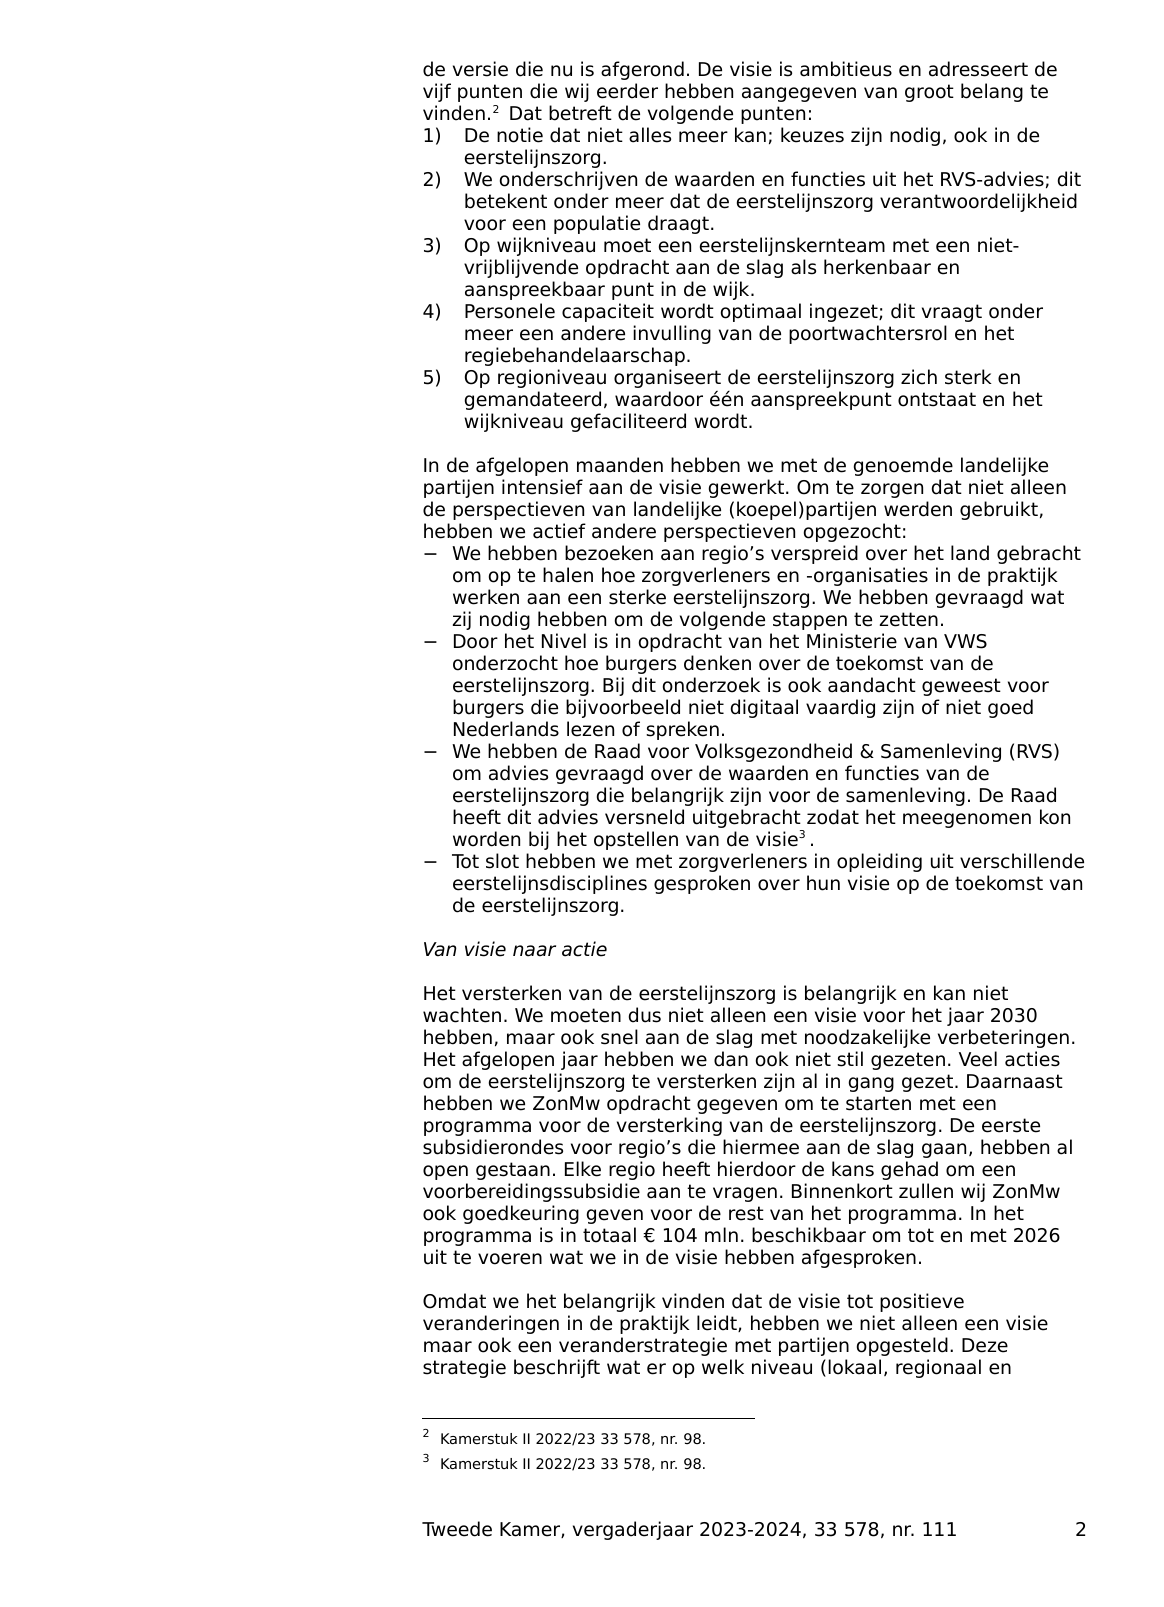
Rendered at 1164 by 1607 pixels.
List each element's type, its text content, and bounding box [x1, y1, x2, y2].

text 2) We onderschrijven de waarden en functies uit het RVS-advies; dit betekent onder meer dat de eerstelijnszorg verantwoordelijkheid voor een populatie draagt. [422, 169, 1087, 235]
text 3) Op wijkniveau moet een eerstelijnskernteam met een niet-vrijblijvende opdracht aan de slag als herkenbaar en aanspreekbaar punt in de wijk. [422, 235, 1087, 301]
text Het versterken van de eerstelijnszorg is belangrijk en kan niet wachten. We moeten dus niet alleen een visie voor het jaar 2030 hebben, maar ook snel aan de slag met noodzakelijke verbeteringen. Het afgelopen jaar hebben we dan ook niet stil gezeten. Veel acties om de eerstelijnszorg te versterken zijn al in gang gezet. Daarnaast hebben we ZonMw opdracht gegeven om te starten met een programma voor de versterking van de eerstelijnszorg. De eerste subsidierondes voor regio’s die hiermee aan de slag gaan, hebben al open gestaan. Elke regio heeft hierdoor de kans gehad om een voorbereidingssubsidie aan te vragen. Binnenkort zullen wij ZonMw ook goedkeuring geven voor de rest van het programma. In het programma is in totaal € 104 mln. beschikbaar om tot en met 2026 uit te voeren wat we in de visie hebben afgesproken. [422, 983, 1087, 1268]
text In de afgelopen maanden hebben we met de genoemde landelijke partijen intensief aan de visie gewerkt. Om te zorgen dat niet alleen de perspectieven van landelijke (koepel)partijen werden gebruikt, hebben we actief andere perspectieven opgezocht: [422, 455, 1087, 543]
text 4) Personele capaciteit wordt optimaal ingezet; dit vraagt onder meer een andere invulling van de poortwachtersrol en het regiebehandelaarschap. [422, 301, 1087, 367]
subtitle Van visie naar actie [422, 939, 1087, 961]
text − Tot slot hebben we met zorgverleners in opleiding uit verschillende eerstelijnsdisciplines gesproken over hun visie op de toekomst van de eerstelijnszorg. [422, 851, 1087, 916]
text de versie die nu is afgerond. De visie is ambitieus en adresseert de vijf punten die wij eerder hebben aangegeven van groot belang te vinden. Dat betreft de volgende punten: [422, 59, 1087, 125]
text − Door het Nivel is in opdracht van het Ministerie van VWS onderzocht hoe burgers denken over de toekomst van de eerstelijnszorg. Bij dit onderzoek is ook aandacht geweest voor burgers die bijvoorbeeld niet digitaal vaardig zijn of niet goed Nederlands lezen of spreken. [422, 631, 1087, 741]
text − We hebben de Raad voor Volksgezondheid & Samenleving (RVS) om advies gevraagd over de waarden en functies van de eerstelijnszorg die belangrijk zijn voor de samenleving. De Raad heeft dit advies versneld uitgebracht zodat het meegenomen kon worden bij het opstellen van de visie. [422, 741, 1087, 851]
text Kamerstuk II 2022/23 33 578, nr. 98. [422, 1427, 1087, 1449]
text 1) De notie dat niet alles meer kan; keuzes zijn nodig, ook in de eerstelijnszorg. [422, 125, 1087, 169]
text 5) Op regioniveau organiseert de eerstelijnszorg zich sterk en gemandateerd, waardoor één aanspreekpunt ontstaat en het wijkniveau gefaciliteerd wordt. [422, 367, 1087, 433]
text Kamerstuk II 2022/23 33 578, nr. 98. [422, 1452, 1087, 1474]
text − We hebben bezoeken aan regio’s verspreid over het land gebracht om op te halen hoe zorgverleners en -organisaties in de praktijk werken aan een sterke eerstelijnszorg. We hebben gevraagd wat zij nodig hebben om de volgende stappen te zetten. [422, 543, 1087, 631]
text Omdat we het belangrijk vinden dat de visie tot positieve veranderingen in de praktijk leidt, hebben we niet alleen een visie maar ook een veranderstrategie met partijen opgesteld. Deze strategie beschrijft wat er op welk niveau (lokaal, regionaal en [422, 1291, 1087, 1379]
